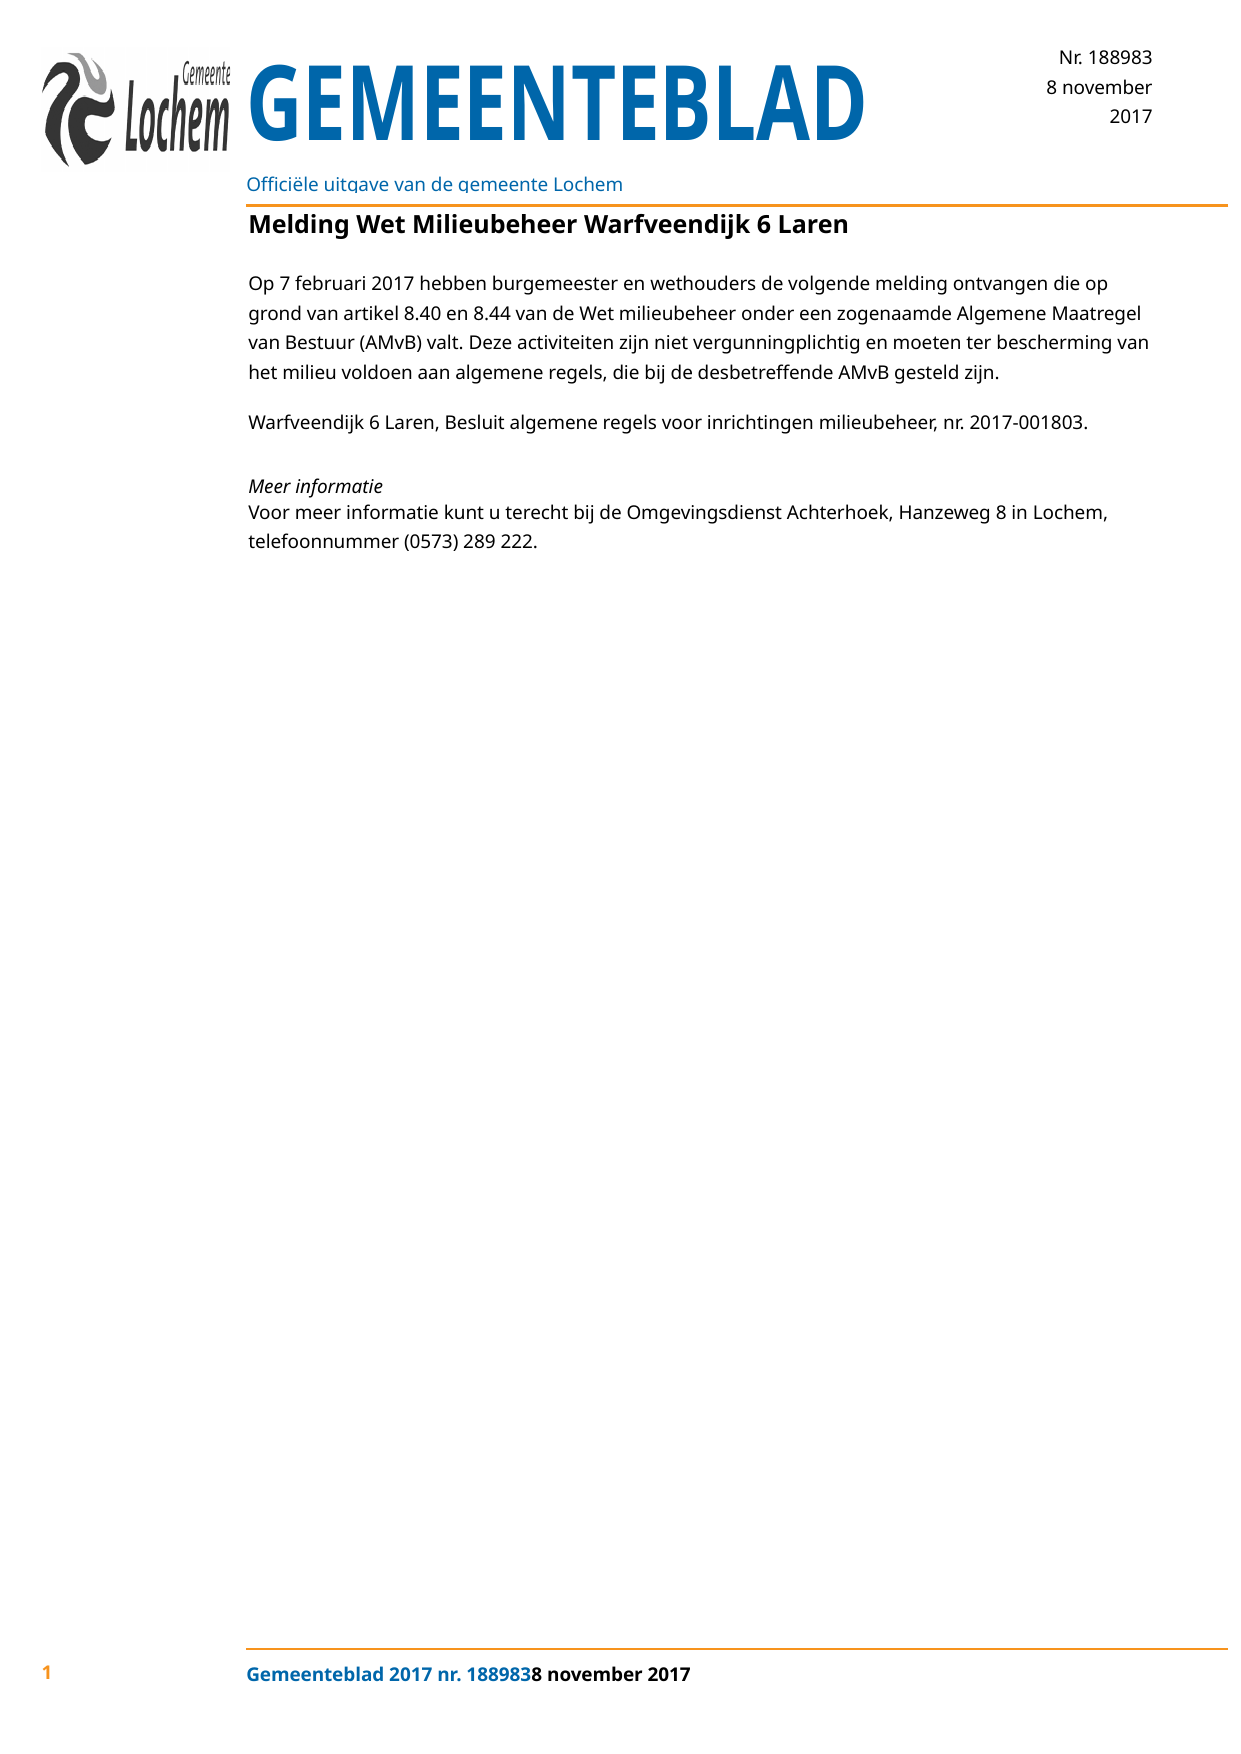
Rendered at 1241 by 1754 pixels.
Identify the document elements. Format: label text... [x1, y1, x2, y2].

picture [41, 47, 231, 172]
text Melding Wet Milieubeheer Warfveendijk 6 Laren [248, 207, 1152, 241]
text Meer informatie [248, 473, 1152, 499]
text Op 7 februari 2017 hebben burgemeester en wethouders de volgende melding ontvangen die op grond van artikel 8.40 en 8.44 van de Wet milieubeheer onder een zogenaamde Algemene Maatregel van Bestuur (AMvB) valt. Deze activiteiten zijn niet vergunningplichtig en moeten ter bescherming van het milieu voldoen aan algemene regels, die bij de desbetreffende AMvB gesteld zijn. [248, 270, 1152, 385]
text Warfveendijk 6 Laren, Besluit algemene regels voor inrichtingen milieubeheer, nr. 2017-001803. [248, 409, 1152, 435]
text Voor meer informatie kunt u terecht bij de Omgevingsdienst Achterhoek, Hanzeweg 8 in Lochem, telefoonnummer (0573) 289 222. [248, 499, 1152, 554]
